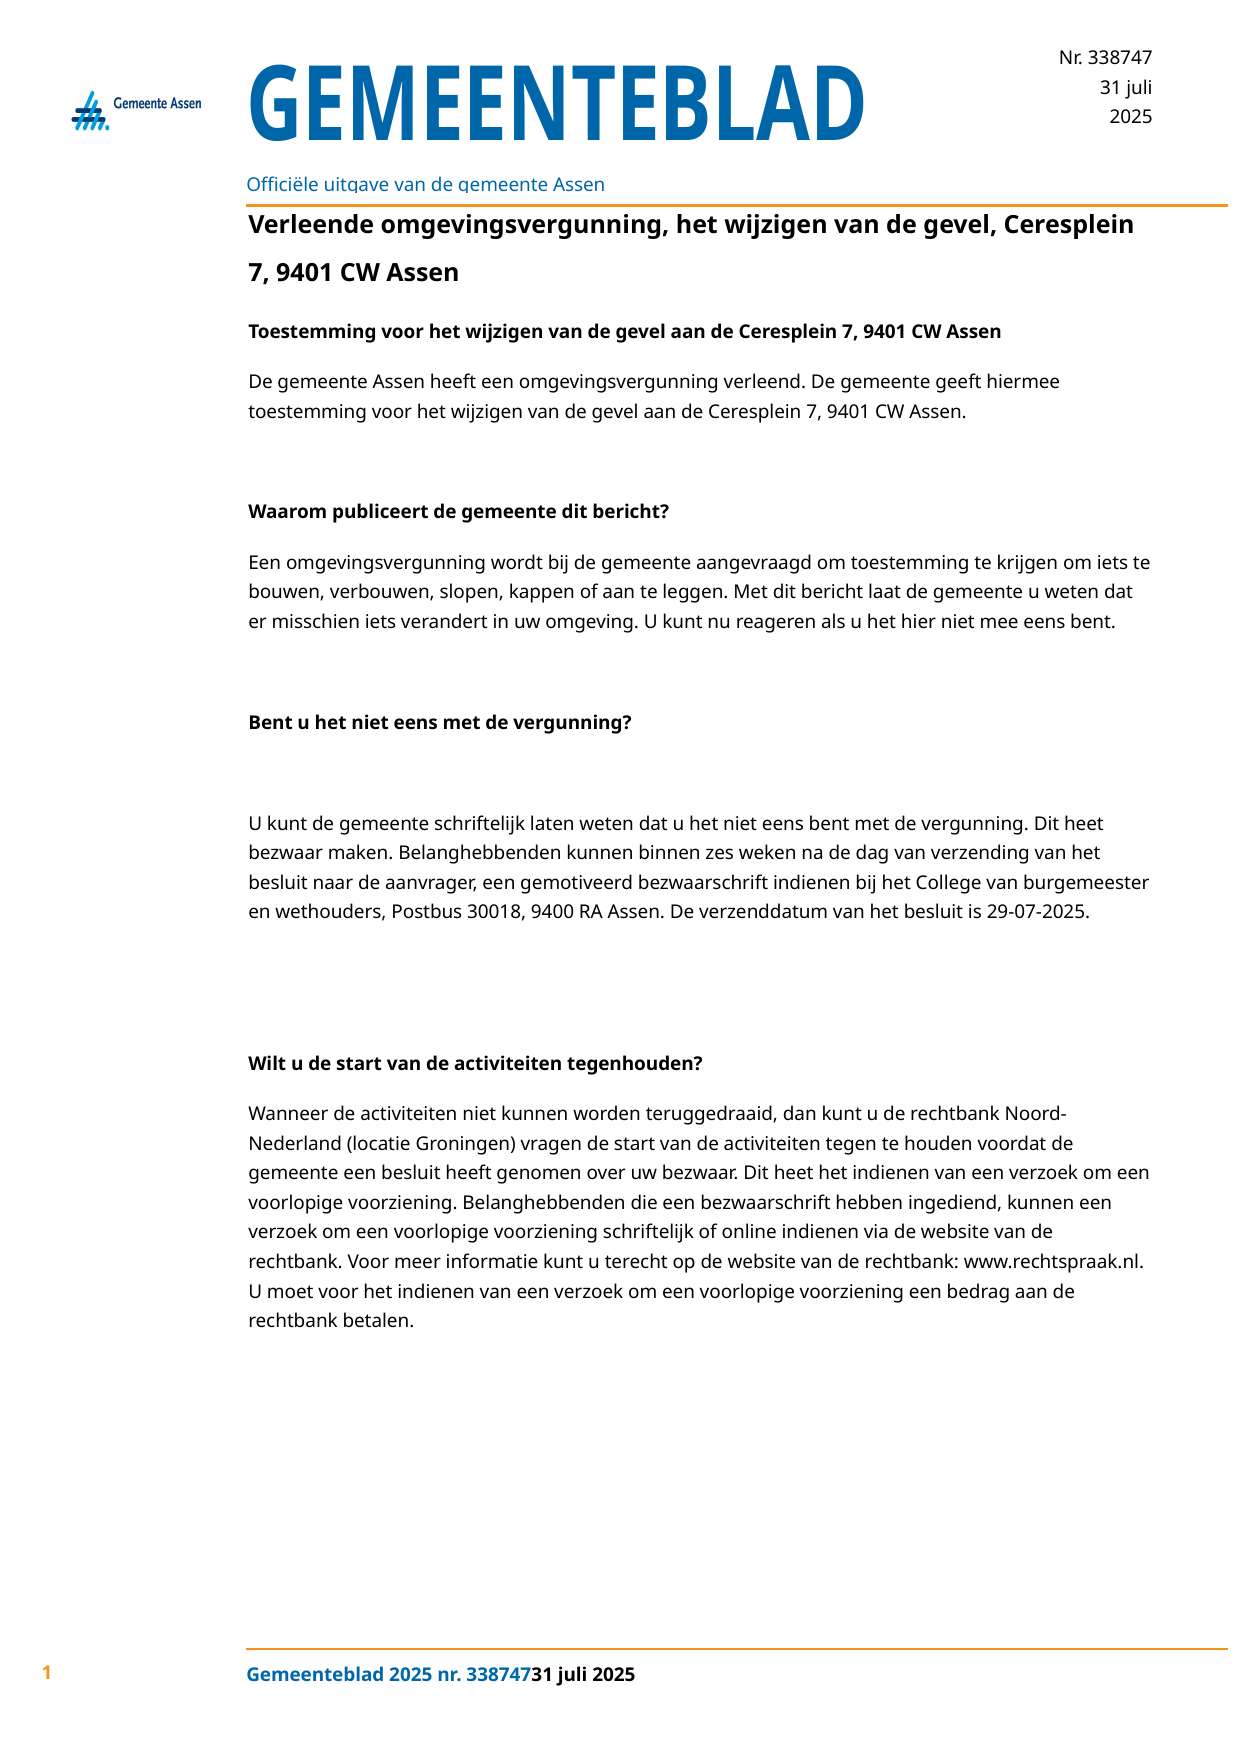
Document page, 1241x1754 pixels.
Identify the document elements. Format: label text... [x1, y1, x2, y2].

text Wilt u de start van de activiteiten tegenhouden? [248, 1050, 1152, 1076]
text Waarom publiceert de gemeente dit bericht? [248, 499, 1152, 524]
text Verleende omgevingsvergunning, het wijzigen van de gevel, Ceresplein 7, 9401 CW Assen [248, 207, 1152, 288]
text Wanneer de activiteiten niet kunnen worden teruggedraaid, dan kunt u de rechtbank Noord-Nederland (locatie Groningen) vragen de start van de activiteiten tegen te houden voordat de gemeente een besluit heeft genomen over uw bezwaar. Dit heet het indienen van een verzoek om een voorlopige voorziening. Belanghebbenden die een bezwaarschrift hebben ingediend, kunnen een verzoek om een voorlopige voorziening schriftelijk of online indienen via de website van de rechtbank. Voor meer informatie kunt u terecht op de website van de rechtbank: www.rechtspraak.nl. U moet voor het indienen van een verzoek om een voorlopige voorziening een bedrag aan de rechtbank betalen. [248, 1100, 1152, 1333]
text De gemeente Assen heeft een omgevingsvergunning verleend. De gemeente geeft hiermee toestemming voor het wijzigen van de gevel aan de Ceresplein 7, 9401 CW Assen. [248, 368, 1152, 424]
text Bent u het niet eens met de vergunning? [248, 709, 1152, 735]
text Toestemming voor het wijzigen van de gevel aan de Ceresplein 7, 9401 CW Assen [248, 318, 1152, 344]
text U kunt de gemeente schriftelijk laten weten dat u het niet eens bent met de vergunning. Dit heet bezwaar maken. Belanghebbenden kunnen binnen zes weken na de dag van verzending van het besluit naar de aanvrager, een gemotiveerd bezwaarschrift indienen bij het College van burgemeester en wethouders, Postbus 30018, 9400 RA Assen. De verzenddatum van het besluit is 29-07-2025. [248, 810, 1152, 924]
picture [41, 47, 231, 172]
text Een omgevingsvergunning wordt bij de gemeente aangevraagd om toestemming te krijgen om iets te bouwen, verbouwen, slopen, kappen of aan te leggen. Met dit bericht laat de gemeente u weten dat er misschien iets verandert in uw omgeving. U kunt nu reageren als u het hier niet mee eens bent. [248, 549, 1152, 634]
